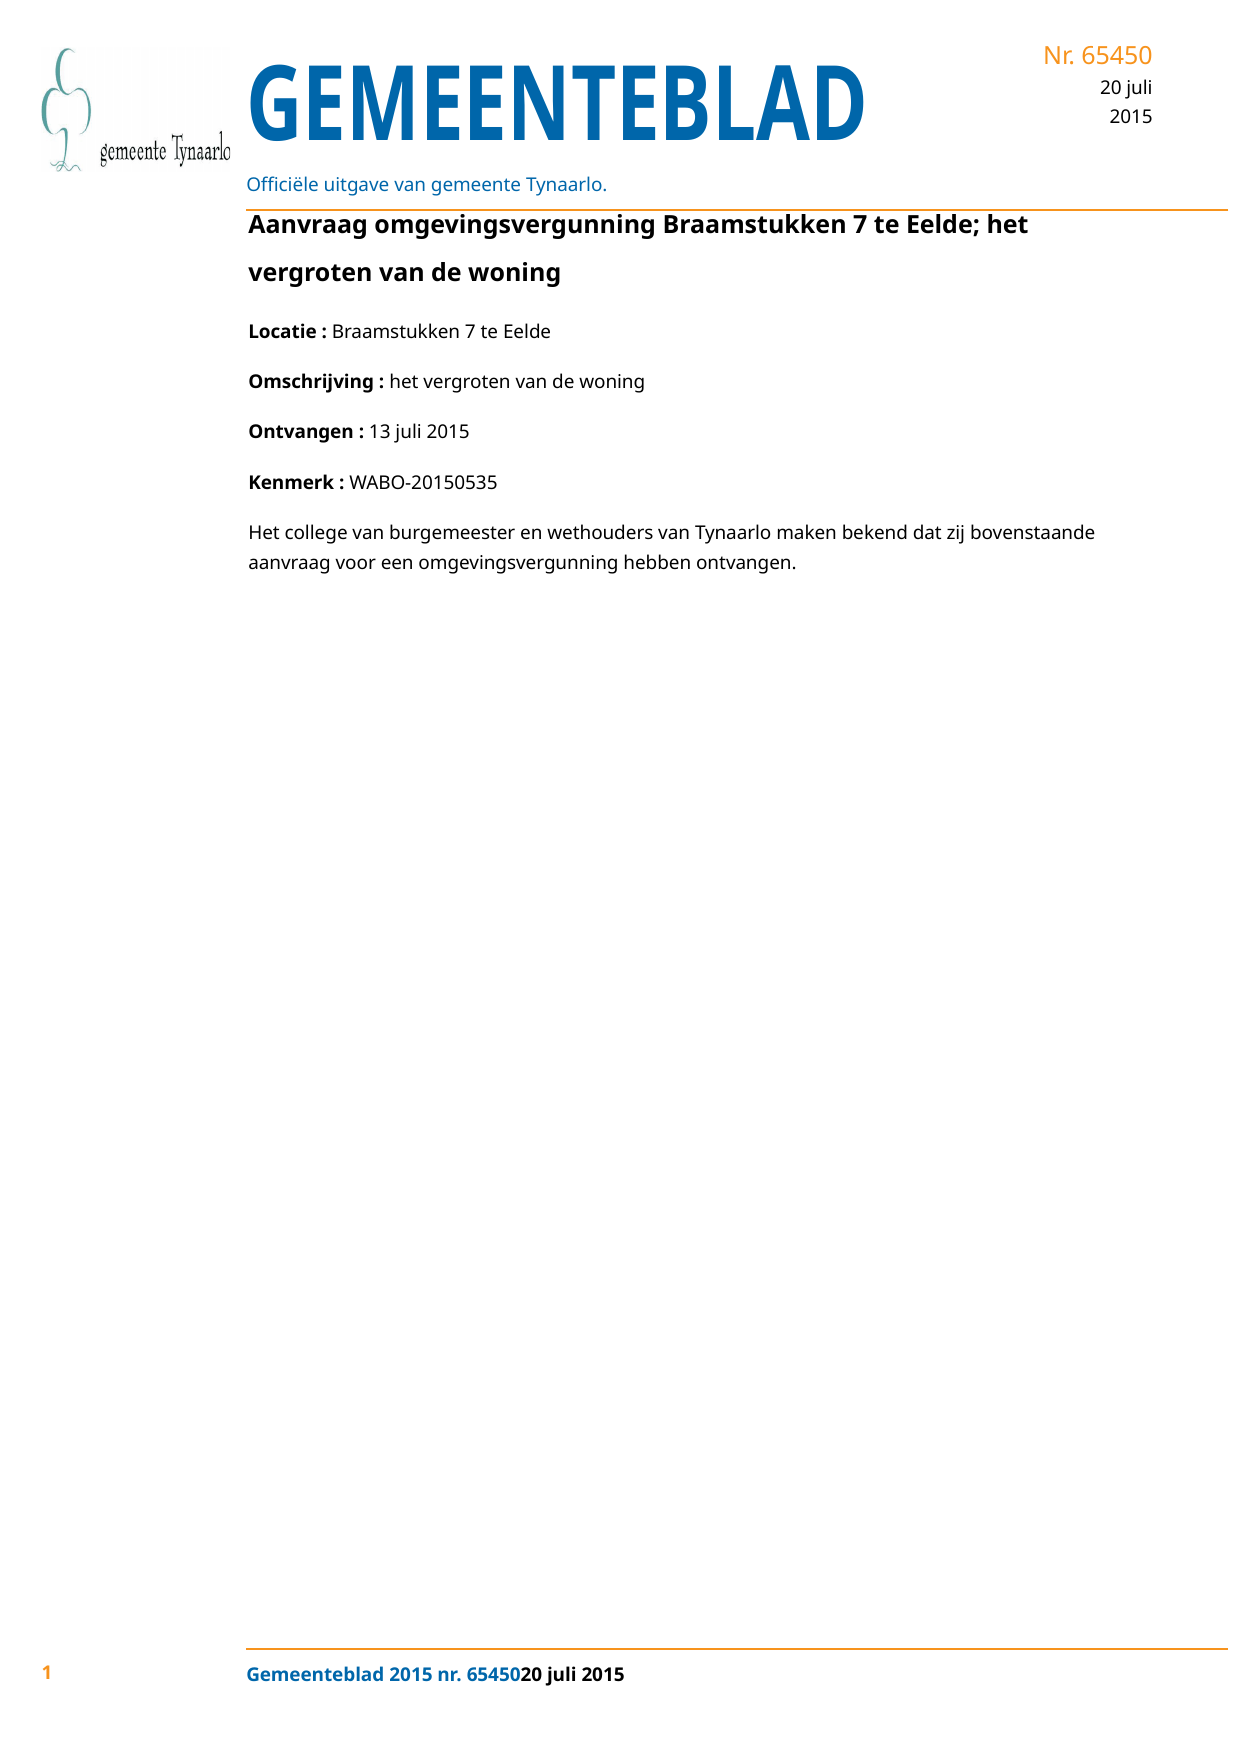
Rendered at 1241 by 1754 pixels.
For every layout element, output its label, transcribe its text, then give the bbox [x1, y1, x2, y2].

text Locatie : Braamstukken 7 te Eelde [248, 318, 1152, 344]
picture [41, 47, 231, 172]
text Kenmerk : WABO-20150535 [248, 469, 1152, 495]
text Ontvangen : 13 juli 2015 [248, 419, 1152, 444]
text Het college van burgemeester en wethouders van Tynaarlo maken bekend dat zij bovenstaande aanvraag voor een omgevingsvergunning hebben ontvangen. [248, 519, 1152, 575]
text Aanvraag omgevingsvergunning Braamstukken 7 te Eelde; het vergroten van de woning [248, 211, 1152, 288]
text Omschrijving : het vergroten van de woning [248, 368, 1152, 394]
